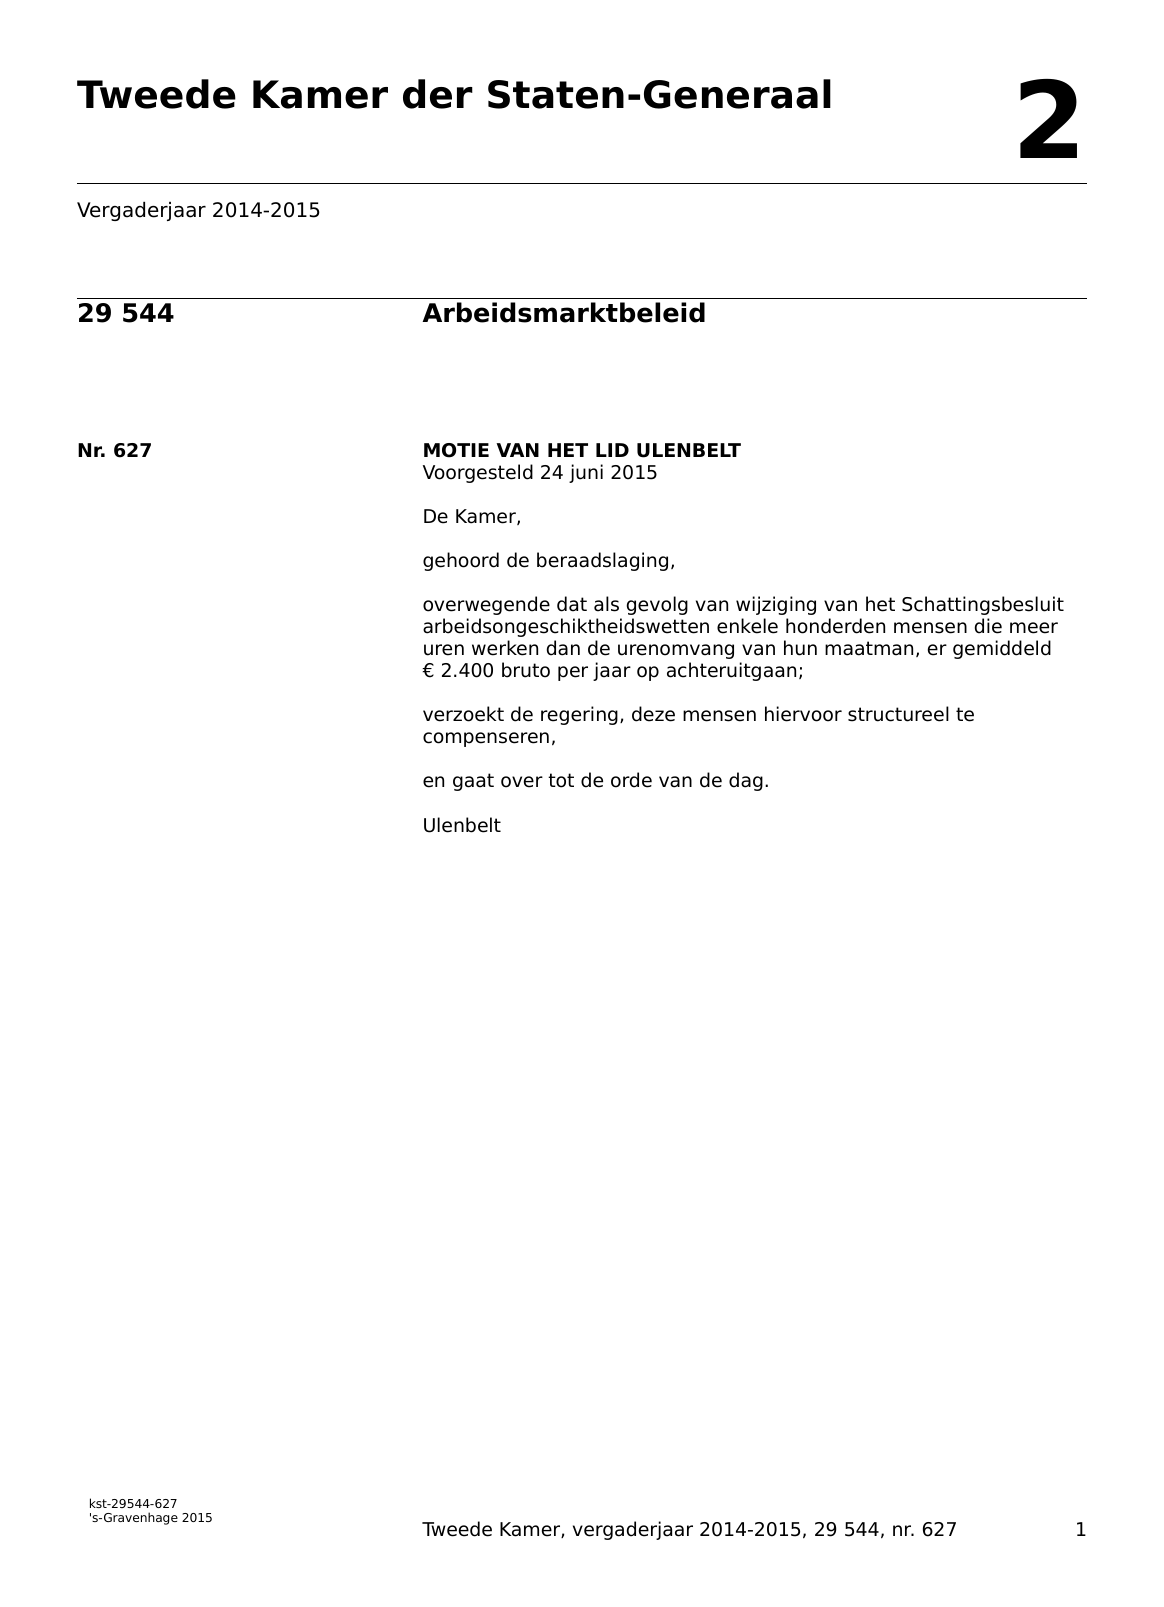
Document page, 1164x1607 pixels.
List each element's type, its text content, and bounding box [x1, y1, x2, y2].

text Ulenbelt [422, 814, 1087, 837]
text kst-29544-627 [88, 1497, 323, 1511]
subtitle Nr. 627 MOTIE VAN HET LID ULENBELT [77, 440, 1087, 462]
text 's-Gravenhage 2015 [88, 1511, 323, 1525]
table_header 2 [886, 59, 1087, 183]
text en gaat over tot de orde van de dag. [422, 770, 1087, 792]
text Voorgesteld 24 juni 2015 [422, 462, 1087, 484]
text overwegende dat als gevolg van wijziging van het Schattingsbesluit arbeidsongeschiktheidswetten enkele honderden mensen die meer uren werken dan de urenomvang van hun maatman, er gemiddeld € 2.400 bruto per jaar op achteruitgaan; [422, 594, 1087, 682]
text verzoekt de regering, deze mensen hiervoor structureel te compenseren, [422, 704, 1087, 748]
table_cell Vergaderjaar 2014-2015 [77, 184, 1087, 298]
text gehoord de beraadslaging, [422, 550, 1087, 572]
text De Kamer, [422, 506, 1087, 528]
table_header Tweede Kamer der Staten-Generaal [77, 59, 886, 183]
subtitle 29 544 Arbeidsmarktbeleid [77, 299, 1087, 329]
